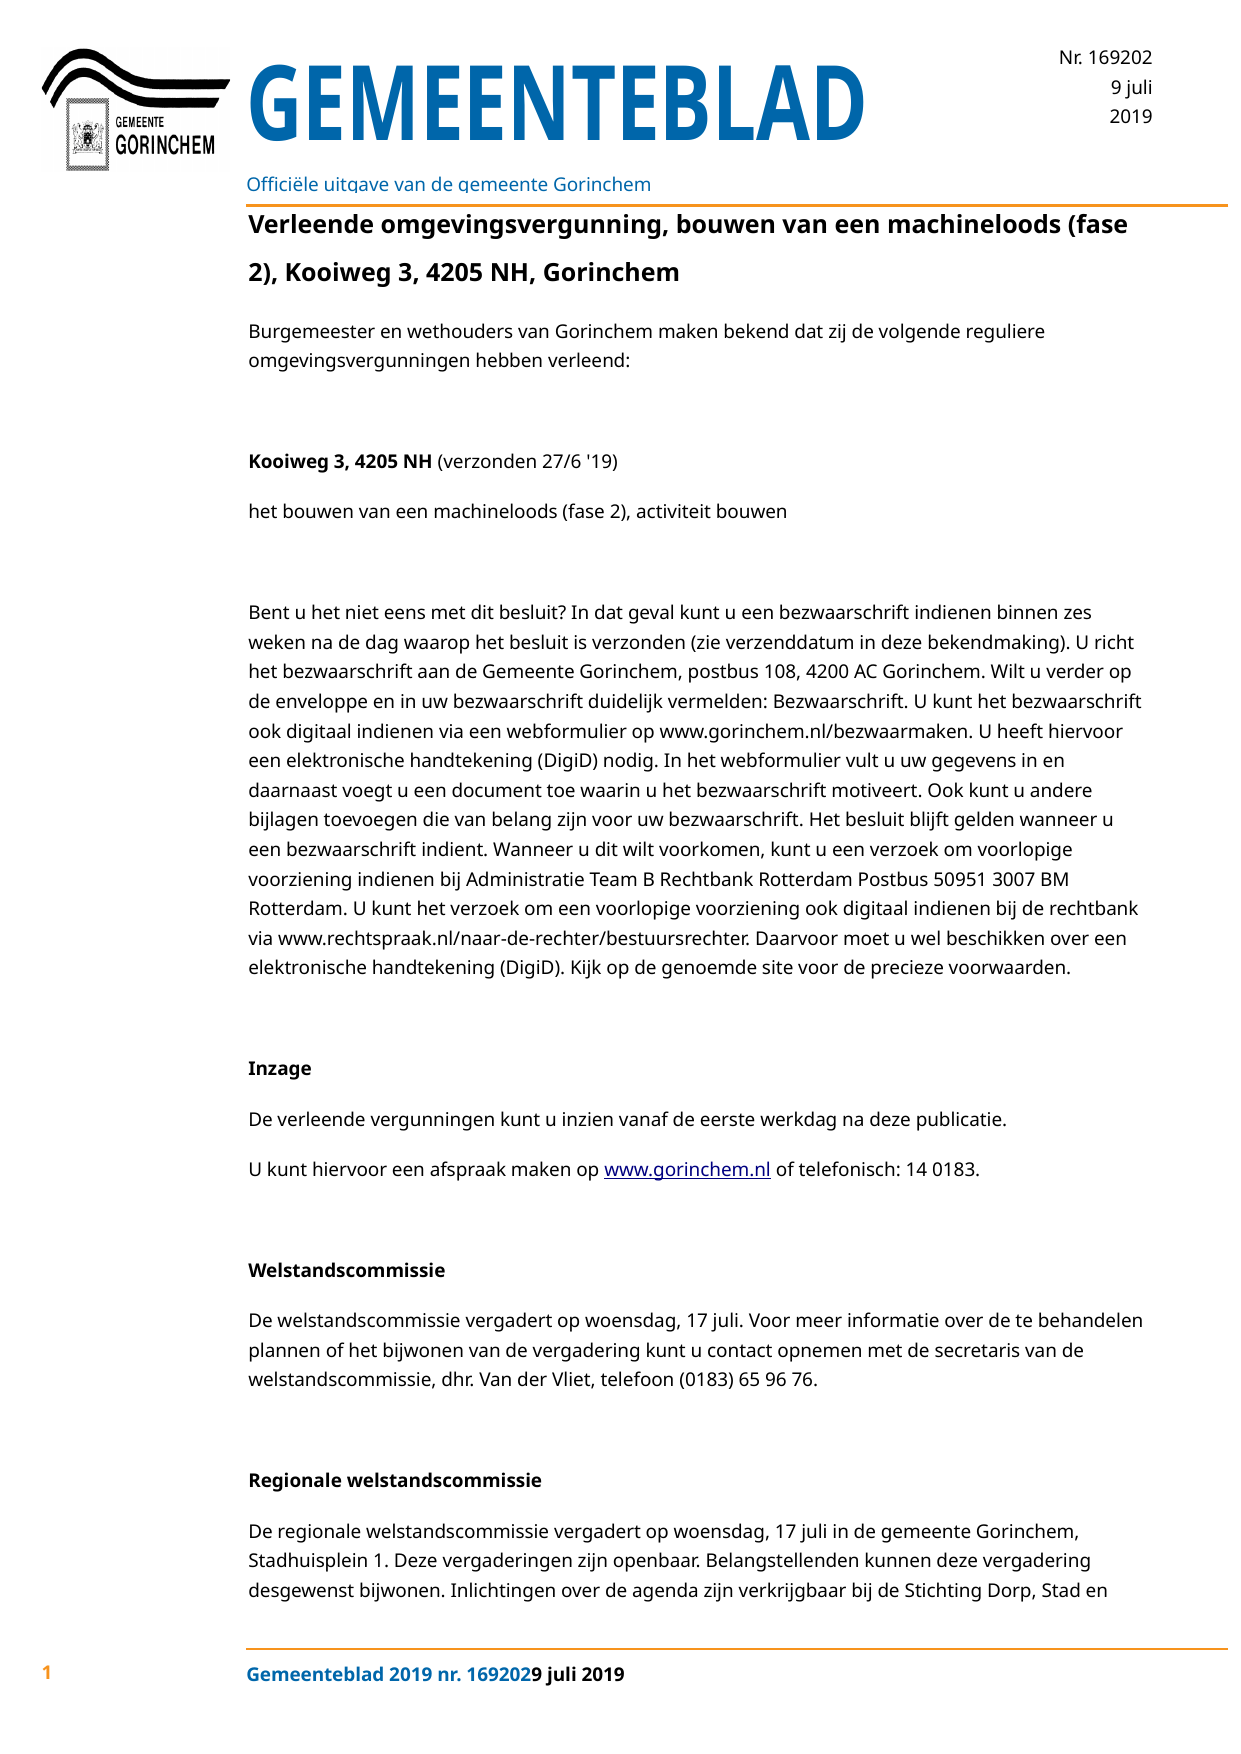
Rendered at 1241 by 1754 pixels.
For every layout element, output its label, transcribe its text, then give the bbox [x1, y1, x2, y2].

picture [41, 47, 231, 172]
text Regionale welstandscommissie [248, 1467, 1152, 1493]
text De verleende vergunningen kunt u inzien vanaf de eerste werkdag na deze publicatie. [248, 1106, 1152, 1132]
text Bent u het niet eens met dit besluit? In dat geval kunt u een bezwaarschrift indienen binnen zes weken na de dag waarop het besluit is verzonden (zie verzenddatum in deze bekendmaking). U richt het bezwaarschrift aan de Gemeente Gorinchem, postbus 108, 4200 AC Gorinchem. Wilt u verder op de enveloppe en in uw bezwaarschrift duidelijk vermelden: Bezwaarschrift. U kunt het bezwaarschrift ook digitaal indienen via een webformulier op www.gorinchem.nl/bezwaarmaken. U heeft hiervoor een elektronische handtekening (DigiD) nodig. In het webformulier vult u uw gegevens in en daarnaast voegt u een document toe waarin u het bezwaarschrift motiveert. Ook kunt u andere bijlagen toevoegen die van belang zijn voor uw bezwaarschrift. Het besluit blijft gelden wanneer u een bezwaarschrift indient. Wanneer u dit wilt voorkomen, kunt u een verzoek om voorlopige voorziening indienen bij Administratie Team B Rechtbank Rotterdam Postbus 50951 3007 BM Rotterdam. U kunt het verzoek om een voorlopige voorziening ook digitaal indienen bij de rechtbank via www.rechtspraak.nl/naar-de-rechter/bestuursrechter. Daarvoor moet u wel beschikken over een elektronische handtekening (DigiD). Kijk op de genoemde site voor de precieze voorwaarden. [248, 599, 1152, 980]
text U kunt hiervoor een afspraak maken op www.gorinchem.nl of telefonisch: 14 0183. [248, 1156, 1152, 1182]
text Welstandscommissie [248, 1257, 1152, 1283]
text De welstandscommissie vergadert op woensdag, 17 juli. Voor meer informatie over de te behandelen plannen of het bijwonen van de vergadering kunt u contact opnemen met de secretaris van de welstandscommissie, dhr. Van der Vliet, telefoon (0183) 65 96 76. [248, 1307, 1152, 1392]
text Inzage [248, 1055, 1152, 1081]
text Burgemeester en wethouders van Gorinchem maken bekend dat zij de volgende reguliere omgevingsvergunningen hebben verleend: [248, 318, 1152, 373]
text De regionale welstandscommissie vergadert op woensdag, 17 juli in de gemeente Gorinchem, Stadhuisplein 1. Deze vergaderingen zijn openbaar. Belangstellenden kunnen deze vergadering desgewenst bijwonen. Inlichtingen over de agenda zijn verkrijgbaar bij de Stichting Dorp, Stad en [248, 1518, 1152, 1603]
text het bouwen van een machineloods (fase 2), activiteit bouwen [248, 499, 1152, 524]
text Kooiweg 3, 4205 NH (verzonden 27/6 '19) [248, 448, 1152, 474]
text Verleende omgevingsvergunning, bouwen van een machineloods (fase 2), Kooiweg 3, 4205 NH, Gorinchem [248, 207, 1152, 288]
